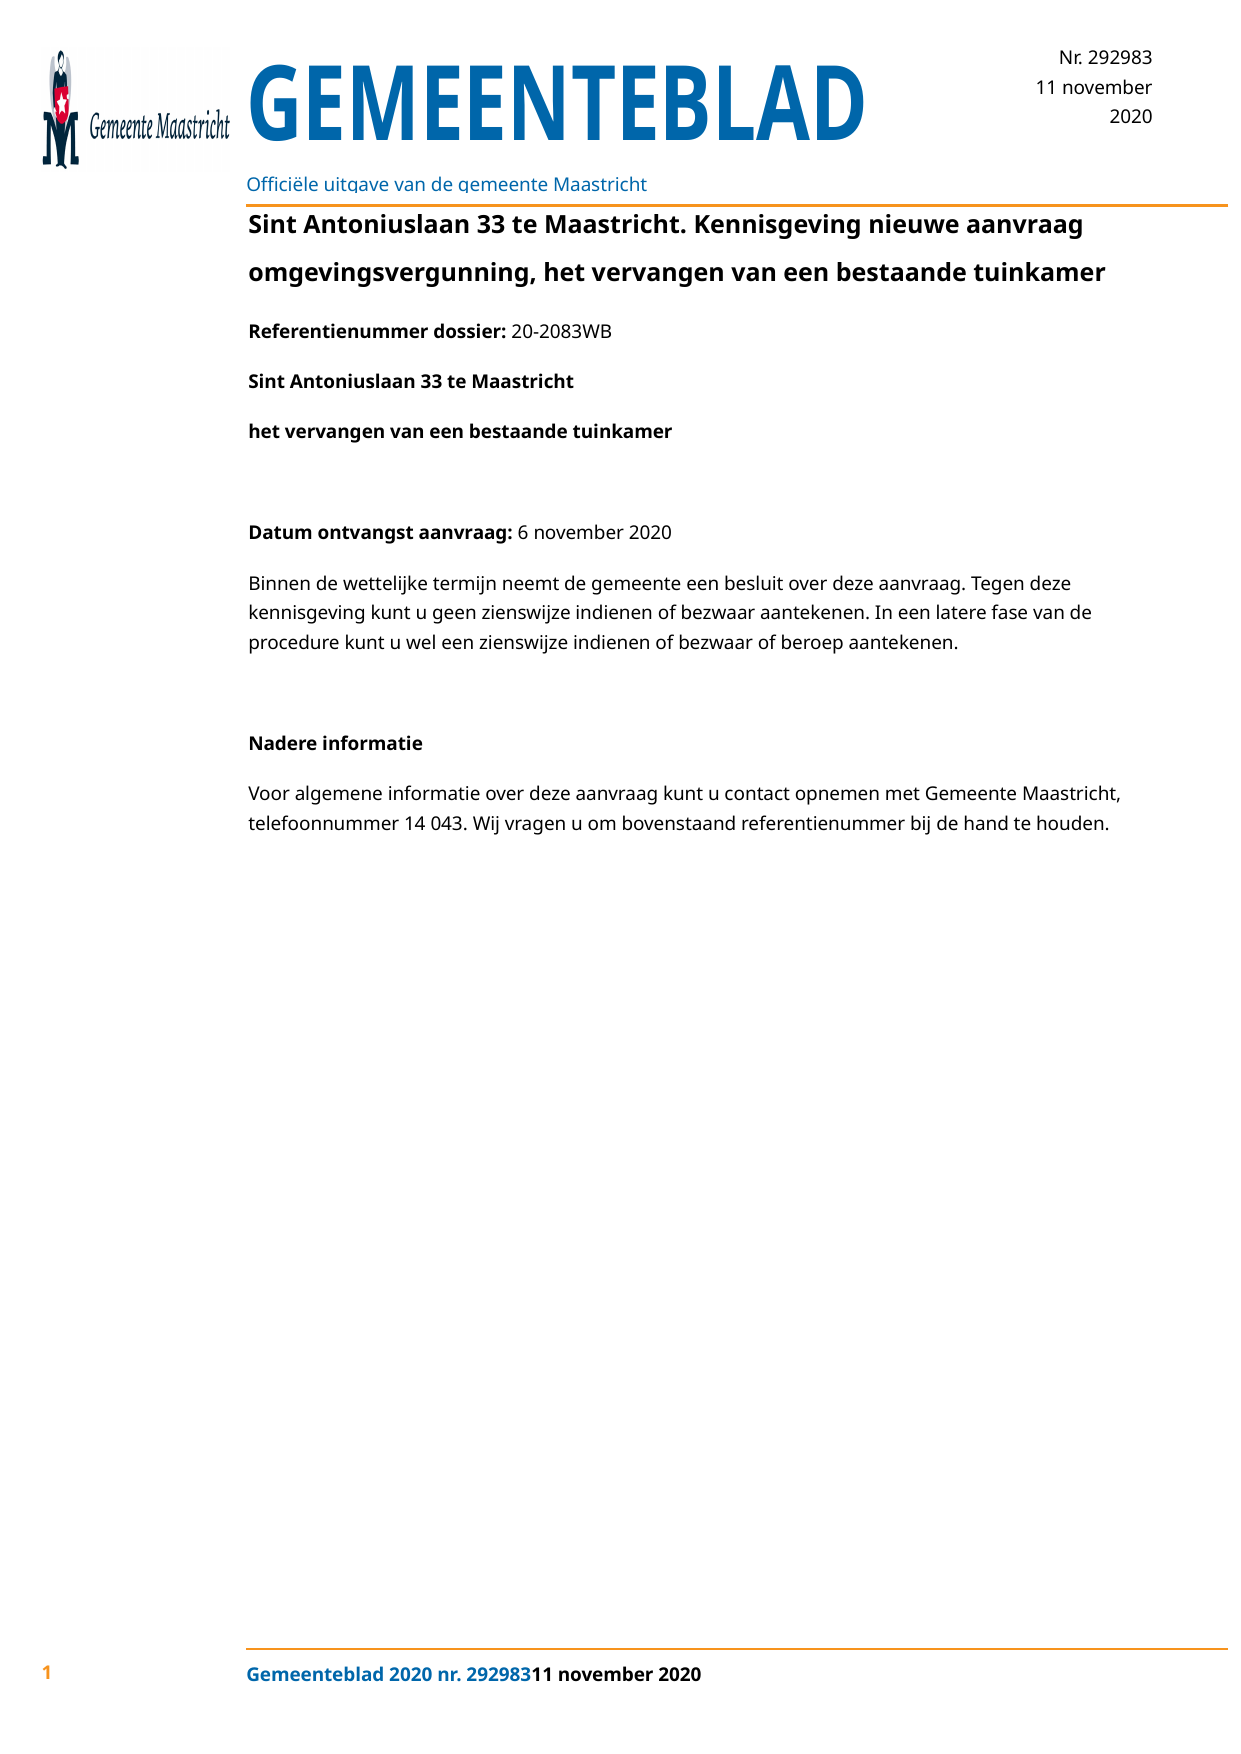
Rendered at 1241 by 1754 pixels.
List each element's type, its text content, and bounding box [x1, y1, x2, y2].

text Sint Antoniuslaan 33 te Maastricht. Kennisgeving nieuwe aanvraag omgevingsvergunning, het vervangen van een bestaande tuinkamer [248, 207, 1152, 288]
text het vervangen van een bestaande tuinkamer [248, 419, 1152, 444]
text Sint Antoniuslaan 33 te Maastricht [248, 368, 1152, 394]
text Nadere informatie [248, 730, 1152, 756]
text Voor algemene informatie over deze aanvraag kunt u contact opnemen met Gemeente Maastricht, telefoonnummer 14 043. Wij vragen u om bovenstaand referentienummer bij de hand te houden. [248, 780, 1152, 836]
text Referentienummer dossier: 20-2083WB [248, 318, 1152, 344]
text Datum ontvangst aanvraag: 6 november 2020 [248, 519, 1152, 545]
text Binnen de wettelijke termijn neemt de gemeente een besluit over deze aanvraag. Tegen deze kennisgeving kunt u geen zienswijze indienen of bezwaar aantekenen. In een latere fase van de procedure kunt u wel een zienswijze indienen of bezwaar of beroep aantekenen. [248, 570, 1152, 655]
picture [41, 47, 231, 172]
